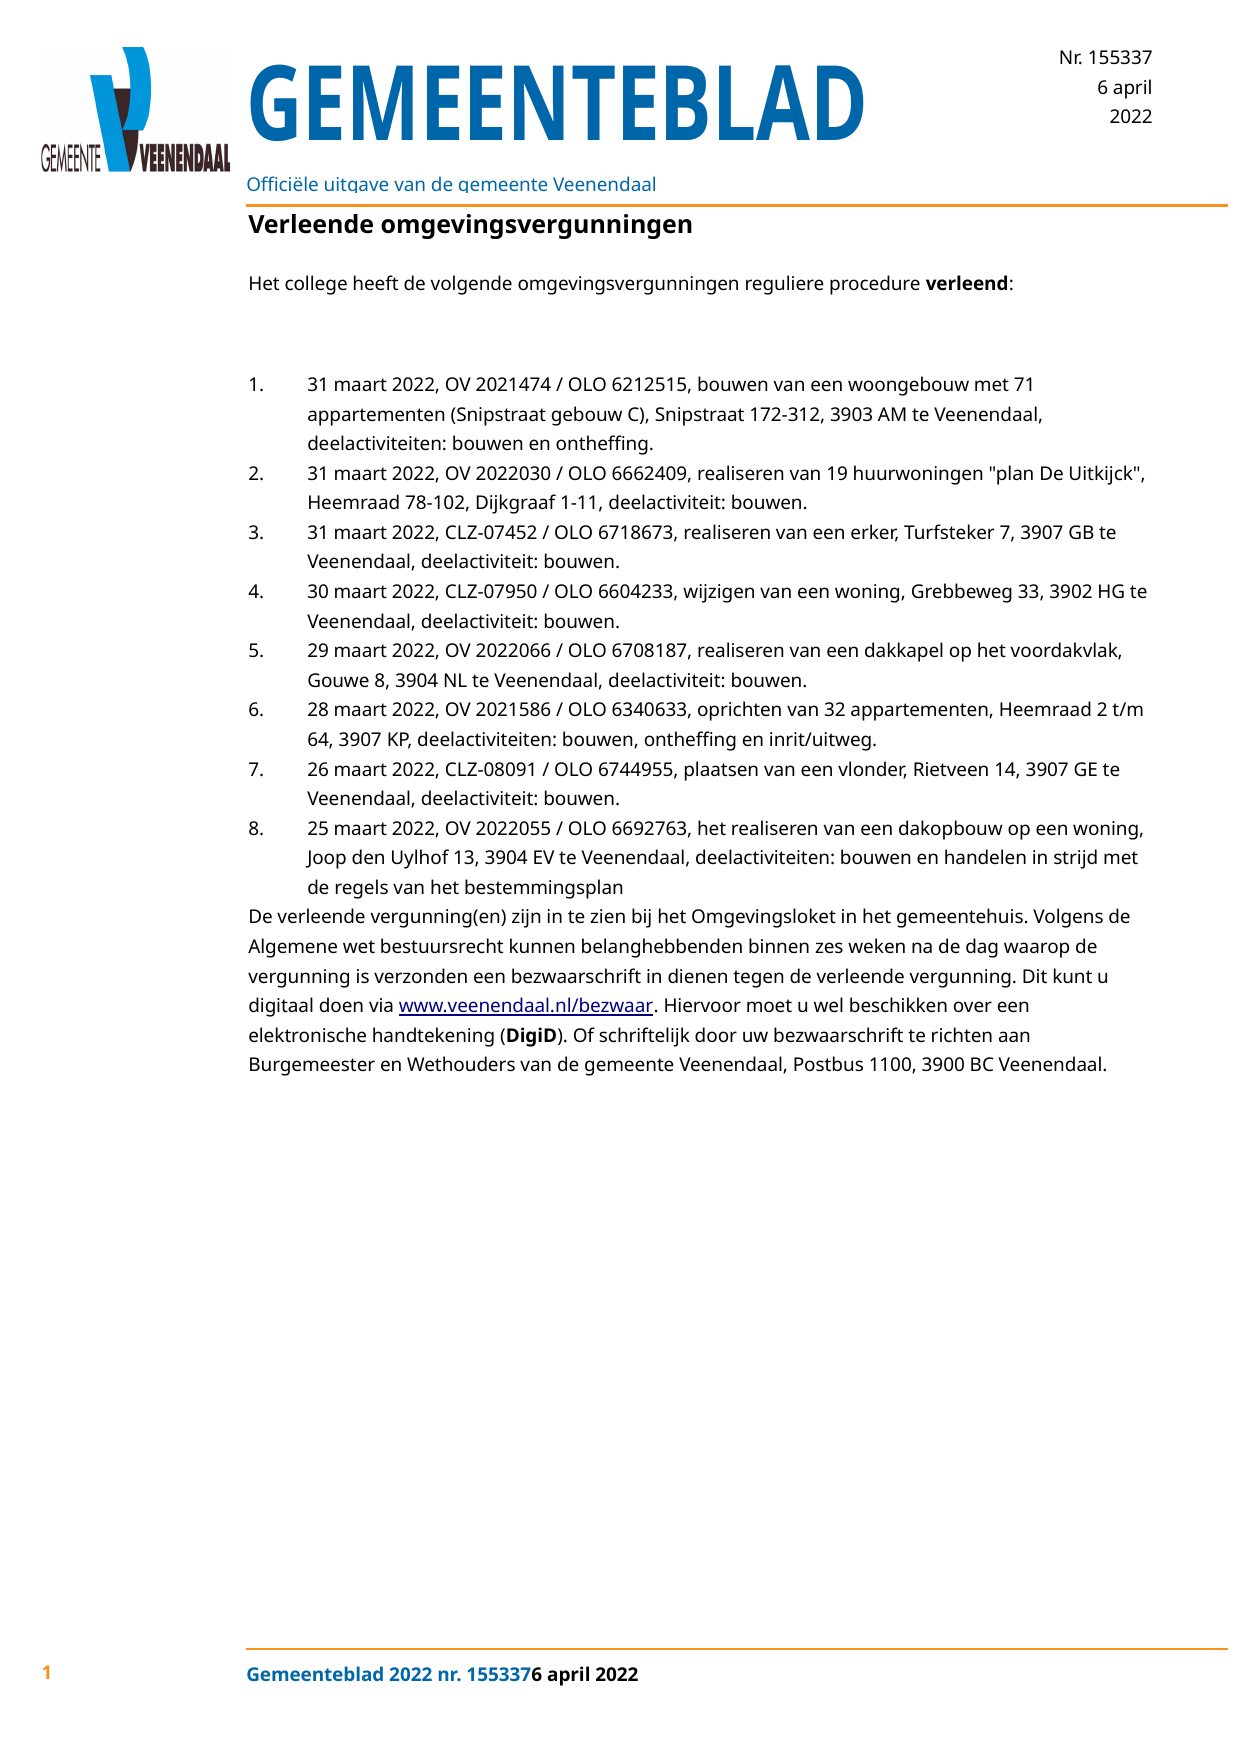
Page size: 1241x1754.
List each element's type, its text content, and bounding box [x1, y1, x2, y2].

list 28 maart 2022, OV 2021586 / OLO 6340633, oprichten van 32 appartementen, Heemraad 2 t/m 64, 3907 KP, deelactiviteiten: bouwen, ontheffing en inrit/uitweg. [248, 697, 1152, 752]
list 25 maart 2022, OV 2022055 / OLO 6692763, het realiseren van een dakopbouw op een woning, Joop den Uylhof 13, 3904 EV te Veenendaal, deelactiviteiten: bouwen en handelen in strijd met de regels van het bestemmingsplan [248, 815, 1152, 900]
picture [41, 47, 130, 172]
list 30 maart 2022, CLZ-07950 / OLO 6604233, wijzigen van een woning, Grebbeweg 33, 3902 HG te Veenendaal, deelactiviteit: bouwen. [248, 578, 1152, 633]
list 29 maart 2022, OV 2022066 / OLO 6708187, realiseren van een dakkapel op het voordakvlak, Gouwe 8, 3904 NL te Veenendaal, deelactiviteit: bouwen. [248, 637, 1152, 693]
picture [123, 47, 231, 172]
list 26 maart 2022, CLZ-08091 / OLO 6744955, plaatsen van een vlonder, Rietveen 14, 3907 GE te Veenendaal, deelactiviteit: bouwen. [248, 756, 1152, 811]
text Het college heeft de volgende omgevingsvergunningen reguliere procedure verleend: [248, 270, 1152, 296]
text Verleende omgevingsvergunningen [248, 207, 1152, 241]
text De verleende vergunning(en) zijn in te zien bij het Omgevingsloket in het gemeentehuis. Volgens de Algemene wet bestuursrecht kunnen belanghebbenden binnen zes weken na de dag waarop de vergunning is verzonden een bezwaarschrift in dienen tegen de verleende vergunning. Dit kunt u digitaal doen via www.veenendaal.nl/bezwaar. Hiervoor moet u wel beschikken over een elektronische handtekening (DigiD). Of schriftelijk door uw bezwaarschrift te richten aan Burgemeester en Wethouders van de gemeente Veenendaal, Postbus 1100, 3900 BC Veenendaal. [248, 904, 1152, 1077]
list 31 maart 2022, OV 2021474 / OLO 6212515, bouwen van een woongebouw met 71 appartementen (Snipstraat gebouw C), Snipstraat 172-312, 3903 AM te Veenendaal, deelactiviteiten: bouwen en ontheffing. [248, 371, 1152, 456]
list 31 maart 2022, CLZ-07452 / OLO 6718673, realiseren van een erker, Turfsteker 7, 3907 GB te Veenendaal, deelactiviteit: bouwen. [248, 519, 1152, 574]
list 31 maart 2022, OV 2022030 / OLO 6662409, realiseren van 19 huurwoningen "plan De Uitkijck", Heemraad 78-102, Dijkgraaf 1-11, deelactiviteit: bouwen. [248, 460, 1152, 515]
